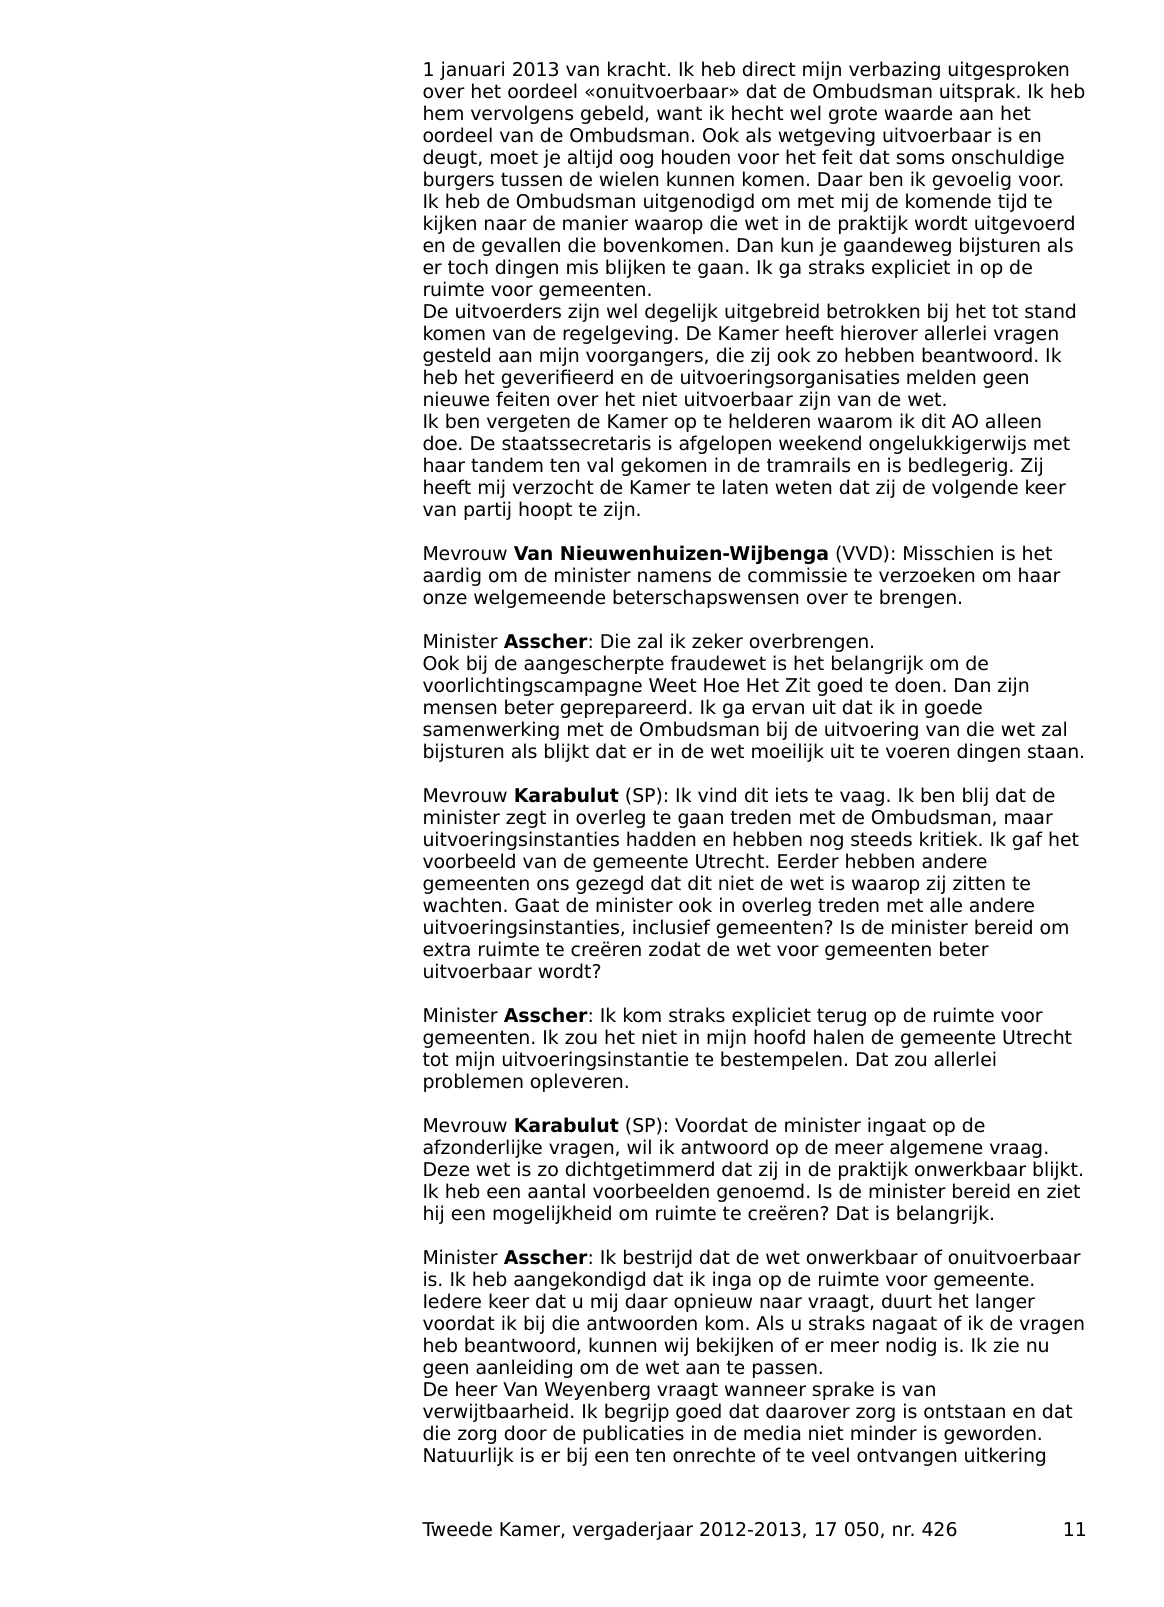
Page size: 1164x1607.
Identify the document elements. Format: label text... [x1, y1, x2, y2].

text Ook bij de aangescherpte fraudewet is het belangrijk om de voorlichtingscampagne Weet Hoe Het Zit goed te doen. Dan zijn mensen beter geprepareerd. Ik ga ervan uit dat ik in goede samenwerking met de Ombudsman bij de uitvoering van die wet zal bijsturen als blijkt dat er in de wet moeilijk uit te voeren dingen staan. [422, 653, 1087, 763]
text Minister Asscher: Die zal ik zeker overbrengen. [422, 631, 1087, 653]
text Mevrouw Van Nieuwenhuizen-Wijbenga (VVD): Misschien is het aardig om de minister namens de commissie te verzoeken om haar onze welgemeende beterschapswensen over te brengen. [422, 543, 1087, 609]
text Mevrouw Karabulut (SP): Ik vind dit iets te vaag. Ik ben blij dat de minister zegt in overleg te gaan treden met de Ombudsman, maar uitvoeringsinstanties hadden en hebben nog steeds kritiek. Ik gaf het voorbeeld van de gemeente Utrecht. Eerder hebben andere gemeenten ons gezegd dat dit niet de wet is waarop zij zitten te wachten. Gaat de minister ook in overleg treden met alle andere uitvoeringsinstanties, inclusief gemeenten? Is de minister bereid om extra ruimte te creëren zodat de wet voor gemeenten beter uitvoerbaar wordt? [422, 785, 1087, 983]
text Minister Asscher: Ik kom straks expliciet terug op de ruimte voor gemeenten. Ik zou het niet in mijn hoofd halen de gemeente Utrecht tot mijn uitvoeringsinstantie te bestempelen. Dat zou allerlei problemen opleveren. [422, 1005, 1087, 1093]
text 1 januari 2013 van kracht. Ik heb direct mijn verbazing uitgesproken over het oordeel «onuitvoerbaar» dat de Ombudsman uitsprak. Ik heb hem vervolgens gebeld, want ik hecht wel grote waarde aan het oordeel van de Ombudsman. Ook als wetgeving uitvoerbaar is en deugt, moet je altijd oog houden voor het feit dat soms onschuldige burgers tussen de wielen kunnen komen. Daar ben ik gevoelig voor. Ik heb de Ombudsman uitgenodigd om met mij de komende tijd te kijken naar de manier waarop die wet in de praktijk wordt uitgevoerd en de gevallen die bovenkomen. Dan kun je gaandeweg bijsturen als er toch dingen mis blijken te gaan. Ik ga straks expliciet in op de ruimte voor gemeenten. [422, 59, 1087, 301]
text De uitvoerders zijn wel degelijk uitgebreid betrokken bij het tot stand komen van de regelgeving. De Kamer heeft hierover allerlei vragen gesteld aan mijn voorgangers, die zij ook zo hebben beantwoord. Ik heb het geverifieerd en de uitvoeringsorganisaties melden geen nieuwe feiten over het niet uitvoerbaar zijn van de wet. [422, 301, 1087, 411]
text Minister Asscher: Ik bestrijd dat de wet onwerkbaar of onuitvoerbaar is. Ik heb aangekondigd dat ik inga op de ruimte voor gemeente. Iedere keer dat u mij daar opnieuw naar vraagt, duurt het langer voordat ik bij die antwoorden kom. Als u straks nagaat of ik de vragen heb beantwoord, kunnen wij bekijken of er meer nodig is. Ik zie nu geen aanleiding om de wet aan te passen. [422, 1247, 1087, 1379]
text Mevrouw Karabulut (SP): Voordat de minister ingaat op de afzonderlijke vragen, wil ik antwoord op de meer algemene vraag. Deze wet is zo dichtgetimmerd dat zij in de praktijk onwerkbaar blijkt. Ik heb een aantal voorbeelden genoemd. Is de minister bereid en ziet hij een mogelijkheid om ruimte te creëren? Dat is belangrijk. [422, 1115, 1087, 1225]
text De heer Van Weyenberg vraagt wanneer sprake is van verwijtbaarheid. Ik begrijp goed dat daarover zorg is ontstaan en dat die zorg door de publicaties in de media niet minder is geworden. Natuurlijk is er bij een ten onrechte of te veel ontvangen uitkering [422, 1379, 1087, 1467]
text Ik ben vergeten de Kamer op te helderen waarom ik dit AO alleen doe. De staatssecretaris is afgelopen weekend ongelukkigerwijs met haar tandem ten val gekomen in de tramrails en is bedlegerig. Zij heeft mij verzocht de Kamer te laten weten dat zij de volgende keer van partij hoopt te zijn. [422, 411, 1087, 521]
